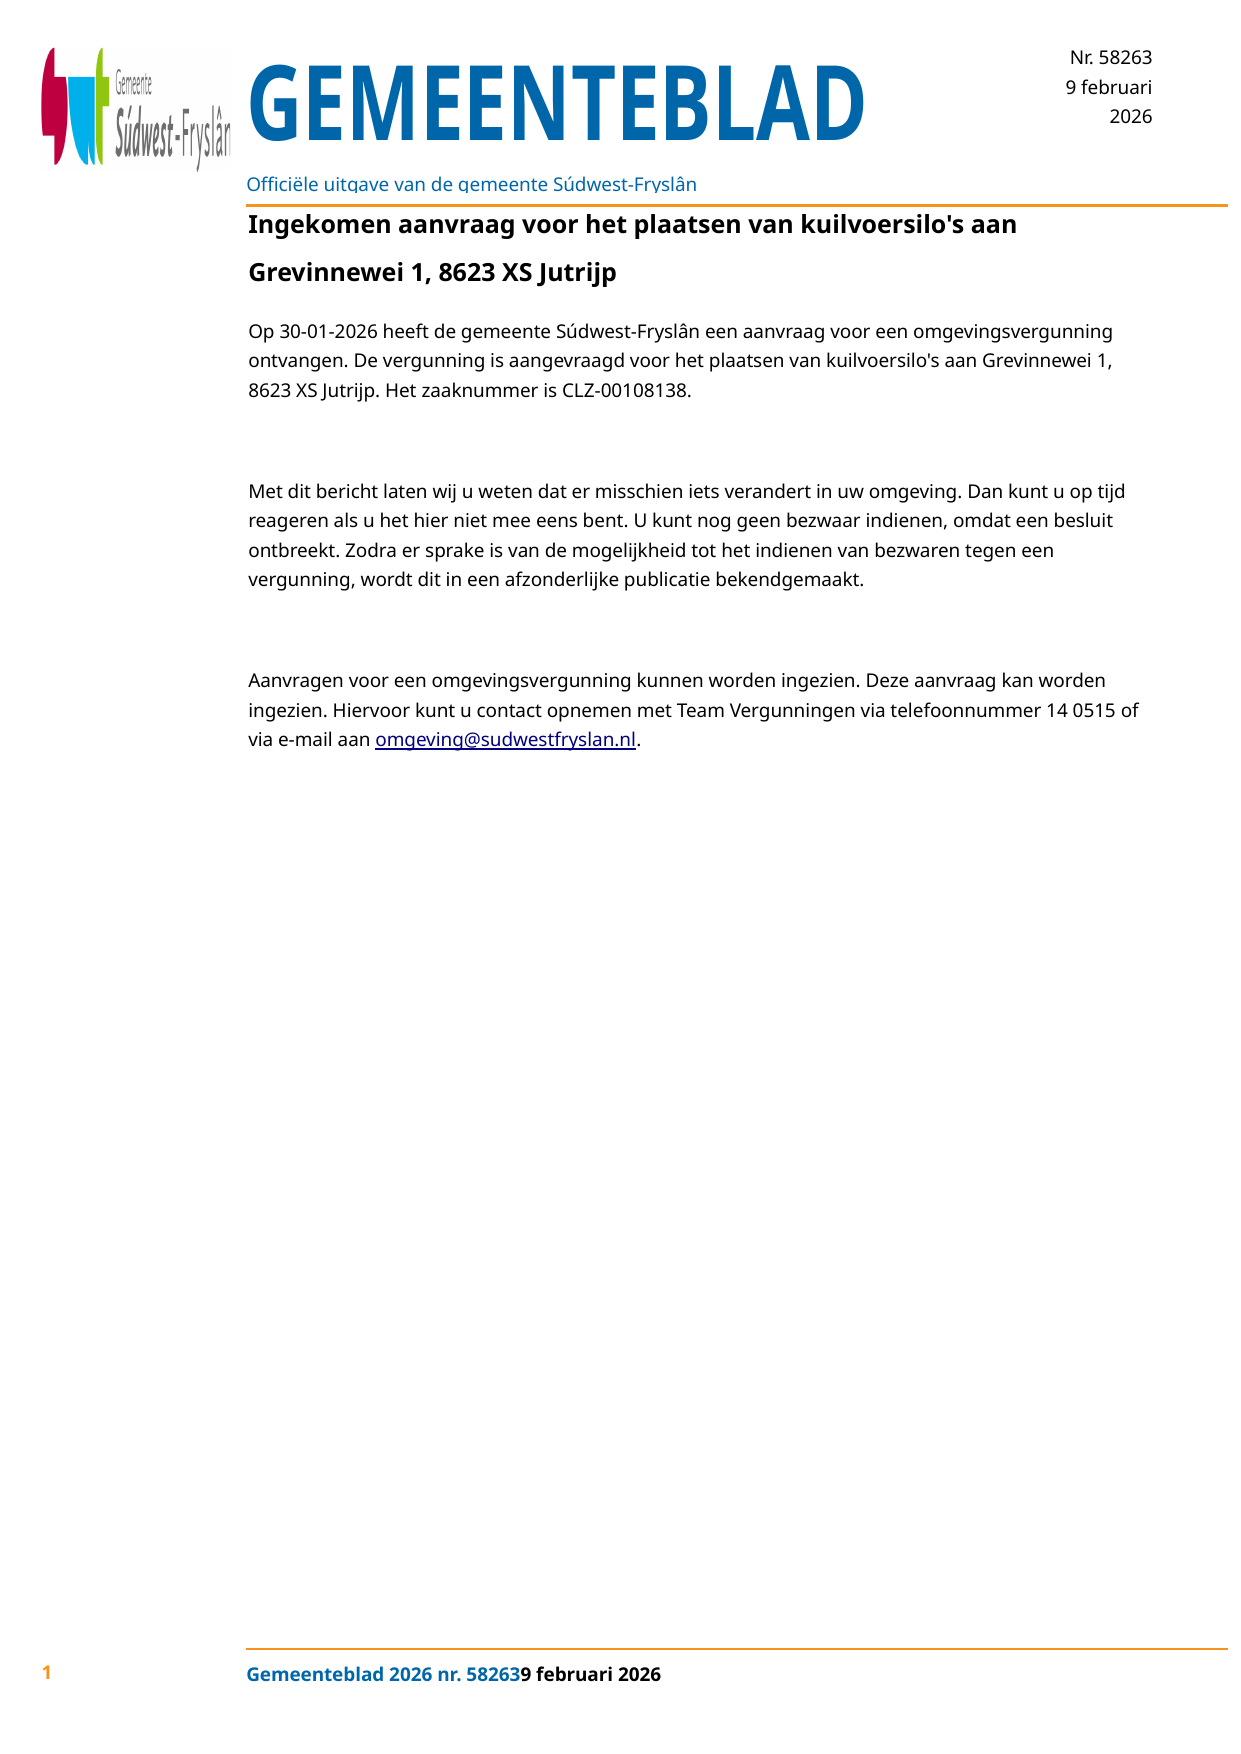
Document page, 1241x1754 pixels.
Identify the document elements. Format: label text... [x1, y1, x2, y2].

picture [41, 47, 231, 172]
text Op 30-01-2026 heeft de gemeente Súdwest-Fryslân een aanvraag voor een omgevingsvergunning ontvangen. De vergunning is aangevraagd voor het plaatsen van kuilvoersilo's aan Grevinnewei 1, 8623 XS Jutrijp. Het zaaknummer is CLZ-00108138. [248, 318, 1152, 403]
text Ingekomen aanvraag voor het plaatsen van kuilvoersilo's aan Grevinnewei 1, 8623 XS Jutrijp [248, 207, 1152, 288]
text Met dit bericht laten wij u weten dat er misschien iets verandert in uw omgeving. Dan kunt u op tijd reageren als u het hier niet mee eens bent. U kunt nog geen bezwaar indienen, omdat een besluit ontbreekt. Zodra er sprake is van de mogelijkheid tot het indienen van bezwaren tegen een vergunning, wordt dit in een afzonderlijke publicatie bekendgemaakt. [248, 478, 1152, 592]
text Aanvragen voor een omgevingsvergunning kunnen worden ingezien. Deze aanvraag kan worden ingezien. Hiervoor kunt u contact opnemen met Team Vergunningen via telefoonnummer 14 0515 of via e-mail aan omgeving@sudwestfryslan.nl. [248, 667, 1152, 752]
